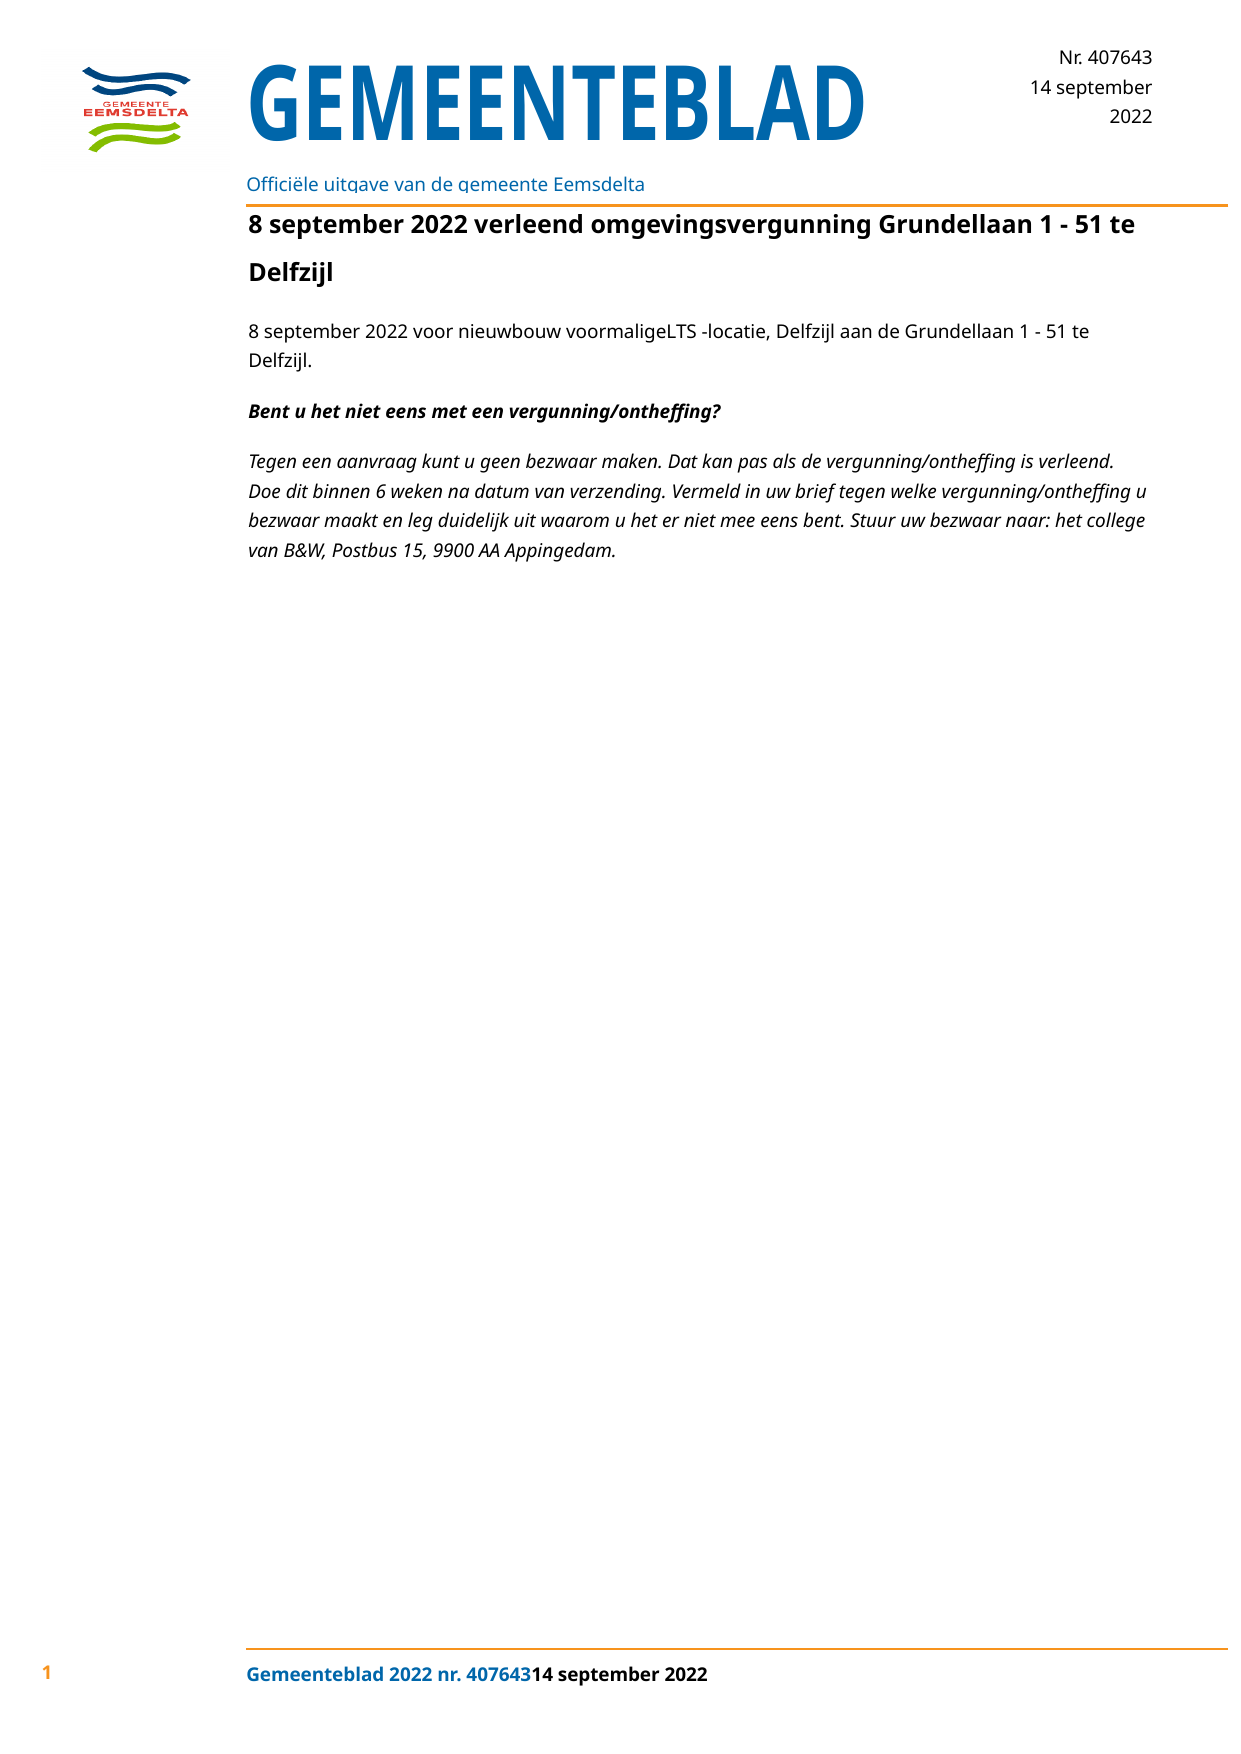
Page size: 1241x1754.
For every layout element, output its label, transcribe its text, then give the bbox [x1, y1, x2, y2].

text 8 september 2022 voor nieuwbouw voormaligeLTS -locatie, Delfzijl aan de Grundellaan 1 - 51 te Delfzijl. [248, 318, 1152, 373]
text Bent u het niet eens met een vergunning/ontheffing? [248, 398, 1152, 424]
text 8 september 2022 verleend omgevingsvergunning Grundellaan 1 - 51 te Delfzijl [248, 207, 1152, 288]
picture [41, 47, 231, 172]
text Tegen een aanvraag kunt u geen bezwaar maken. Dat kan pas als de vergunning/ontheffing is verleend. Doe dit binnen 6 weken na datum van verzending. Vermeld in uw brief tegen welke vergunning/ontheffing u bezwaar maakt en leg duidelijk uit waarom u het er niet mee eens bent. Stuur uw bezwaar naar: het college van B&W, Postbus 15, 9900 AA Appingedam. [248, 448, 1152, 563]
